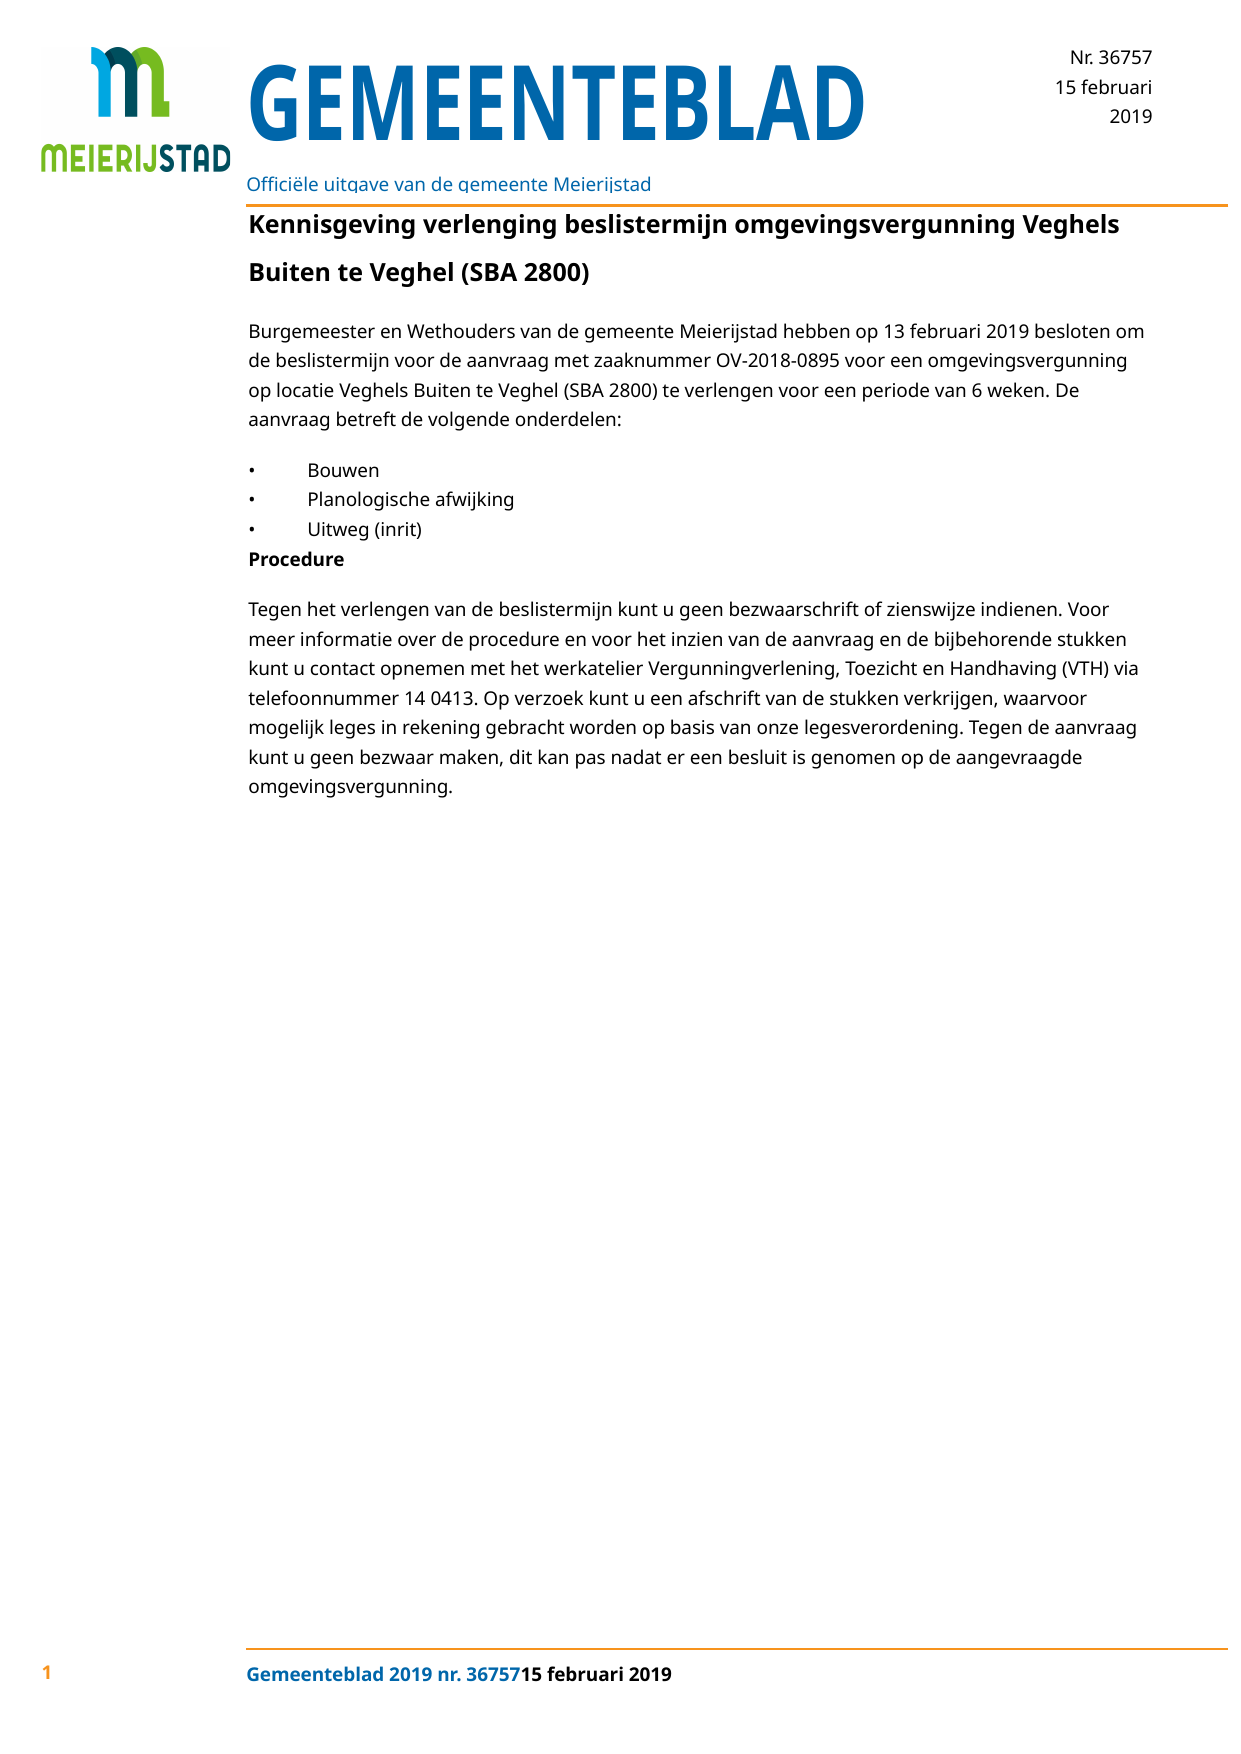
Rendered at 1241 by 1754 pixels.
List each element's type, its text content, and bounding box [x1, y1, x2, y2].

picture [41, 47, 231, 172]
text Burgemeester en Wethouders van de gemeente Meierijstad hebben op 13 februari 2019 besloten om de beslistermijn voor de aanvraag met zaaknummer OV-2018-0895 voor een omgevingsvergunning op locatie Veghels Buiten te Veghel (SBA 2800) te verlengen voor een periode van 6 weken. De aanvraag betreft de volgende onderdelen: [248, 318, 1152, 432]
list Uitweg (inrit) [248, 516, 1152, 542]
text Procedure [248, 546, 1152, 572]
list Bouwen [248, 457, 1152, 483]
list Planologische afwijking [248, 487, 1152, 512]
text Tegen het verlengen van de beslistermijn kunt u geen bezwaarschrift of zienswijze indienen. Voor meer informatie over de procedure en voor het inzien van de aanvraag en de bijbehorende stukken kunt u contact opnemen met het werkatelier Vergunningverlening, Toezicht en Handhaving (VTH) via telefoonnummer 14 0413. Op verzoek kunt u een afschrift van de stukken verkrijgen, waarvoor mogelijk leges in rekening gebracht worden op basis van onze legesverordening. Tegen de aanvraag kunt u geen bezwaar maken, dit kan pas nadat er een besluit is genomen op de aangevraagde omgevingsvergunning. [248, 596, 1152, 799]
text Kennisgeving verlenging beslistermijn omgevingsvergunning Veghels Buiten te Veghel (SBA 2800) [248, 207, 1152, 288]
